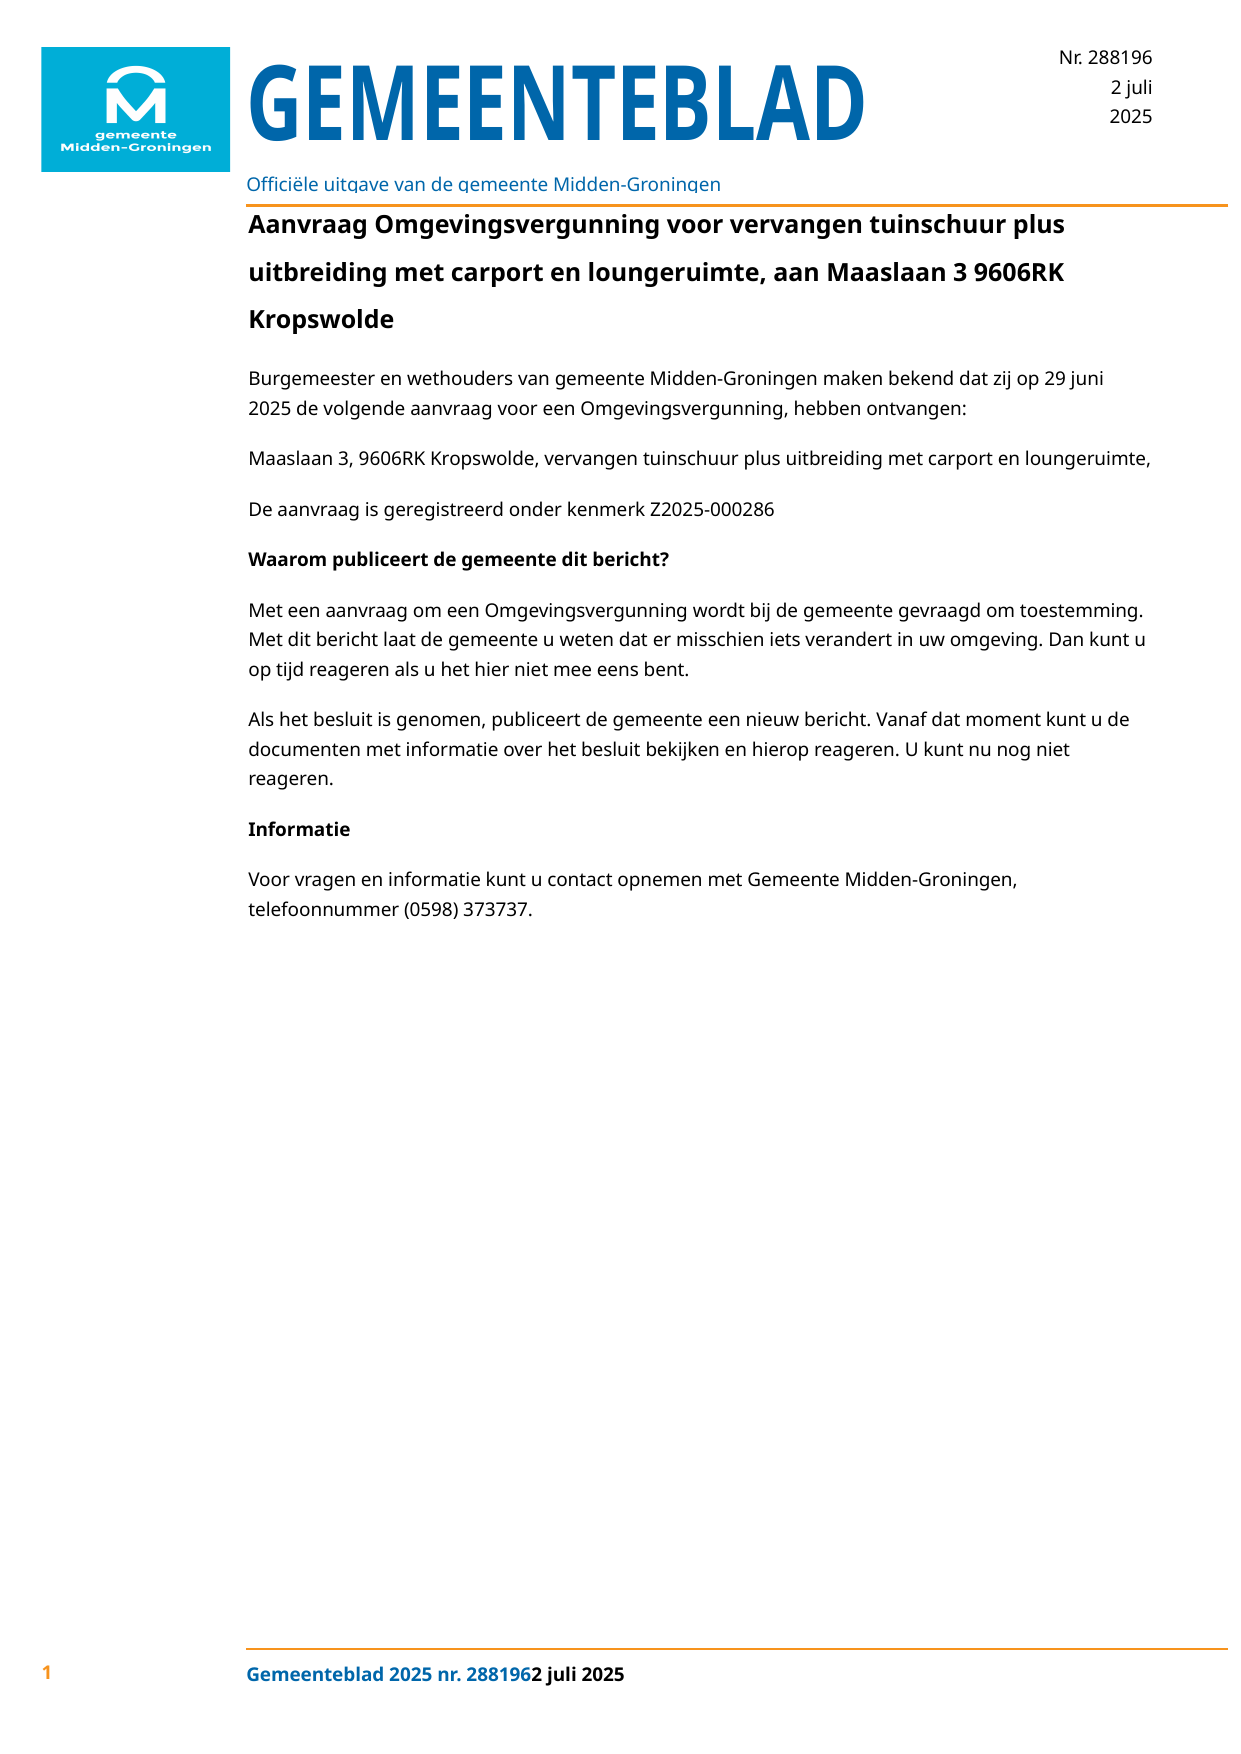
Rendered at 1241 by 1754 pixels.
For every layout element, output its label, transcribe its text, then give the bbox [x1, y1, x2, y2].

text Waarom publiceert de gemeente dit bericht? [248, 546, 1152, 572]
picture [108, 66, 164, 82]
text Als het besluit is genomen, publiceert de gemeente een nieuw bericht. Vanaf dat moment kunt u de documenten met informatie over het besluit bekijken en hierop reageren. U kunt nu nog niet reageren. [248, 706, 1152, 791]
picture [107, 89, 165, 122]
text Aanvraag Omgevingsvergunning voor vervangen tuinschuur plus uitbreiding met carport en loungeruimte, aan Maaslaan 3 9606RK Kropswolde [248, 207, 1152, 336]
text Informatie [248, 816, 1152, 842]
text De aanvraag is geregistreerd onder kenmerk Z2025-000286 [248, 496, 1152, 522]
text Voor vragen en informatie kunt u contact opnemen met Gemeente Midden-Groningen, telefoonnummer (0598) 373737. [248, 866, 1152, 922]
text Met een aanvraag om een Omgevingsvergunning wordt bij de gemeente gevraagd om toestemming. Met dit bericht laat de gemeente u weten dat er misschien iets verandert in uw omgeving. Dan kunt u op tijd reageren als u het hier niet mee eens bent. [248, 597, 1152, 682]
text Burgemeester en wethouders van gemeente Midden-Groningen maken bekend dat zij op 29 juni 2025 de volgende aanvraag voor een Omgevingsvergunning, hebben ontvangen: [248, 366, 1152, 421]
text Maaslaan 3, 9606RK Kropswolde, vervangen tuinschuur plus uitbreiding met carport en loungeruimte, [248, 446, 1152, 471]
picture [184, 146, 190, 153]
